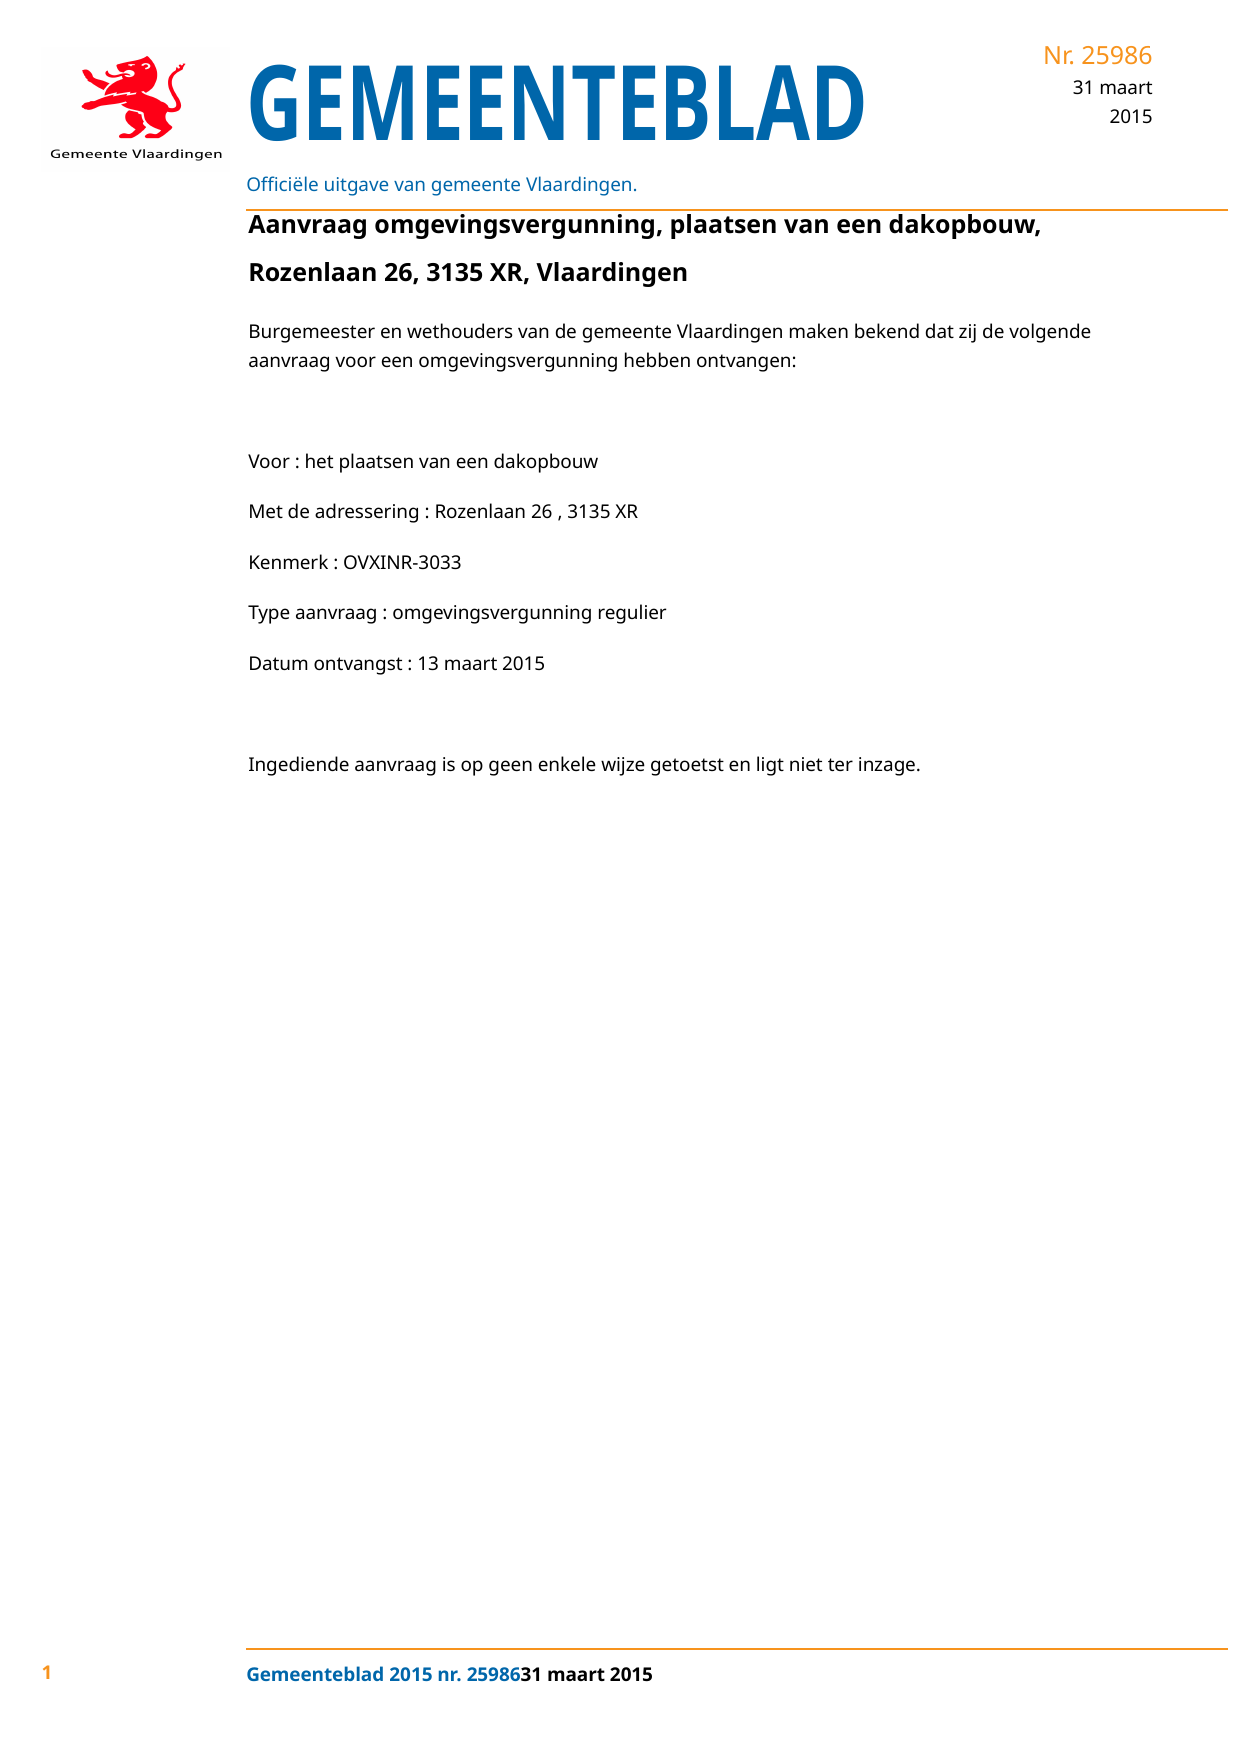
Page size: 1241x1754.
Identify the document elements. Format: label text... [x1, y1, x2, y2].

text Burgemeester en wethouders van de gemeente Vlaardingen maken bekend dat zij de volgende aanvraag voor een omgevingsvergunning hebben ontvangen: [248, 318, 1152, 373]
text Met de adressering : Rozenlaan 26 , 3135 XR [248, 499, 1152, 524]
text Type aanvraag : omgevingsvergunning regulier [248, 599, 1152, 625]
text Kenmerk : OVXINR-3033 [248, 549, 1152, 575]
picture [41, 47, 231, 172]
text Ingediende aanvraag is op geen enkele wijze getoetst en ligt niet ter inzage. [248, 751, 1152, 777]
text Datum ontvangst : 13 maart 2015 [248, 650, 1152, 676]
text Voor : het plaatsen van een dakopbouw [248, 448, 1152, 474]
text Aanvraag omgevingsvergunning, plaatsen van een dakopbouw, Rozenlaan 26, 3135 XR, Vlaardingen [248, 211, 1152, 288]
